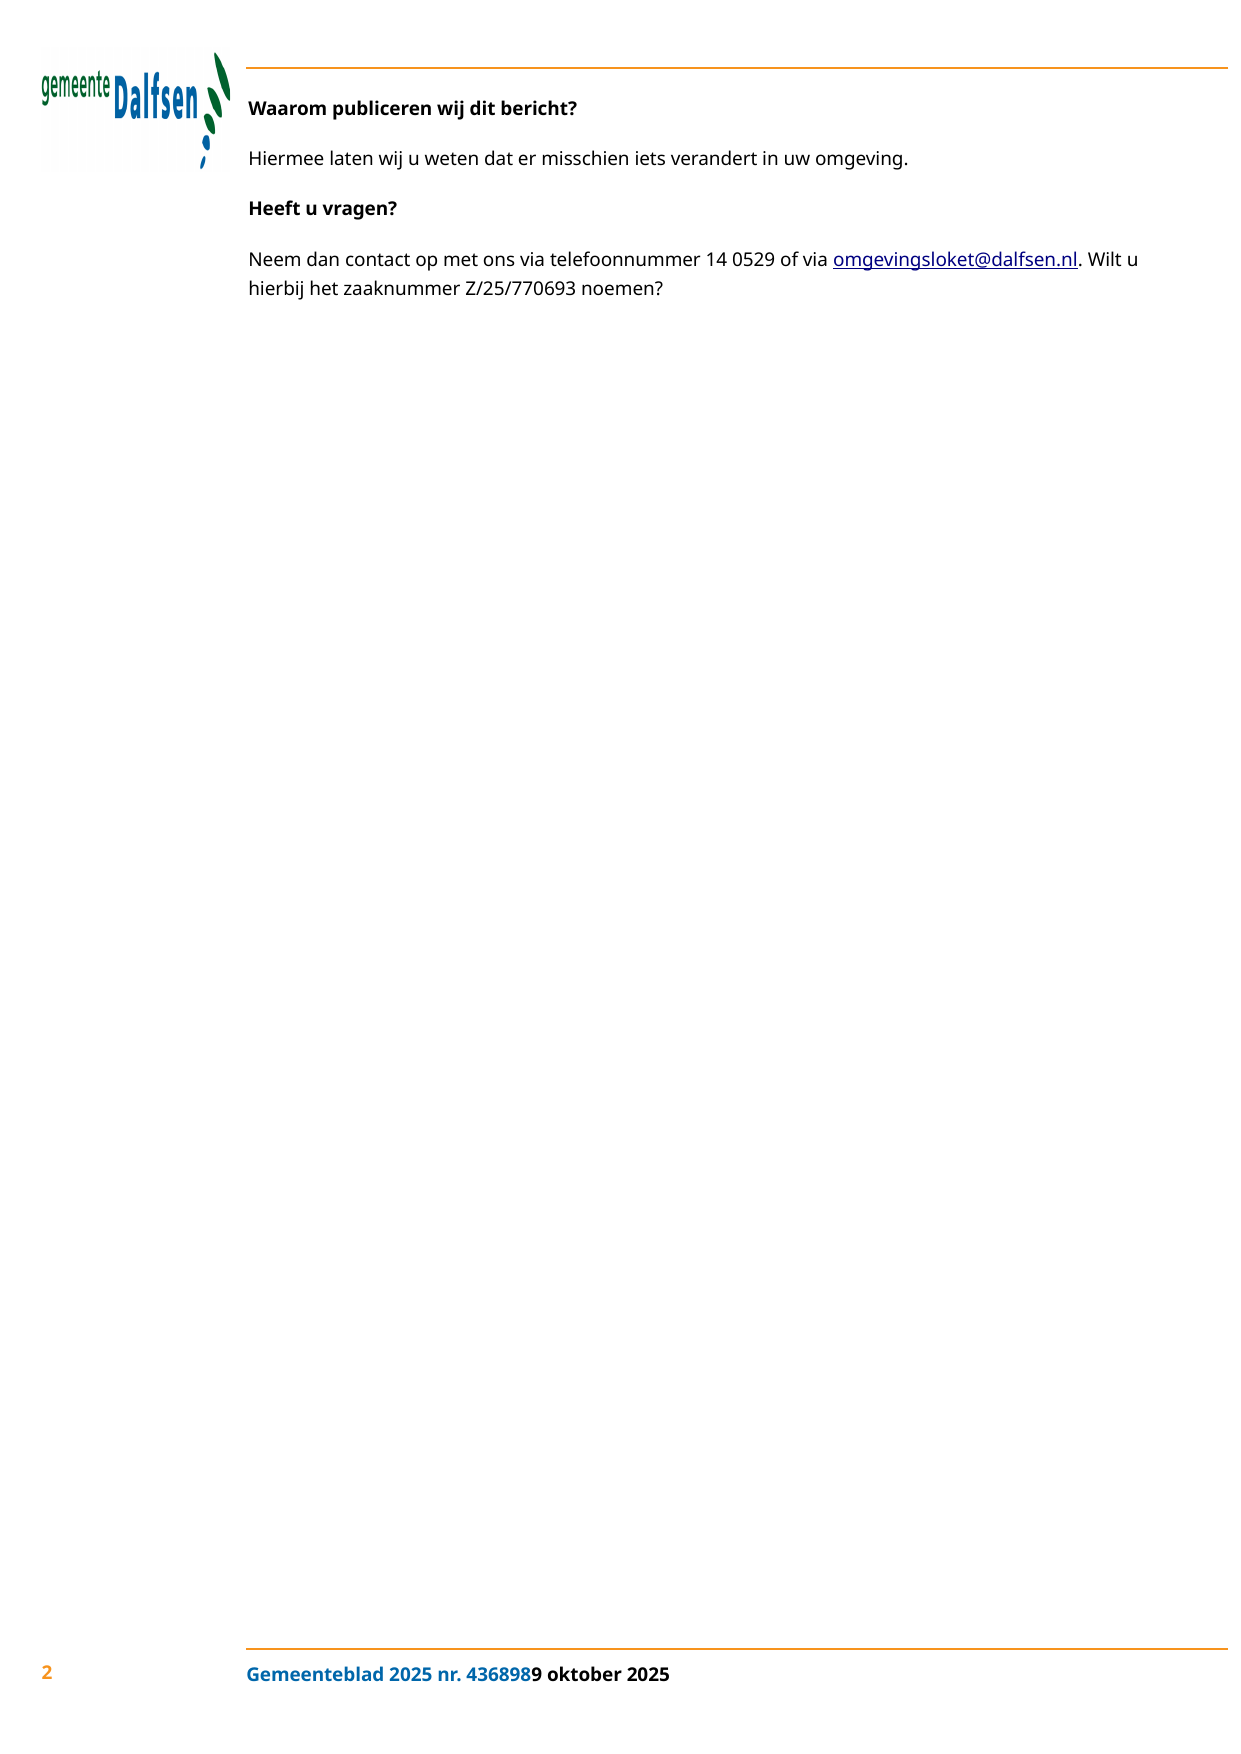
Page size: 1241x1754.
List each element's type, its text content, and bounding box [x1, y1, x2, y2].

text Heeft u vragen? [248, 196, 1152, 221]
picture [41, 47, 231, 172]
text Hiermee laten wij u weten dat er misschien iets verandert in uw omgeving. [248, 145, 1152, 171]
text Neem dan contact op met ons via telefoonnummer 14 0529 of via omgevingsloket@dalfsen.nl. Wilt u hierbij het zaaknummer Z/25/770693 noemen? [248, 246, 1152, 301]
text Waarom publiceren wij dit bericht? [248, 95, 1152, 121]
